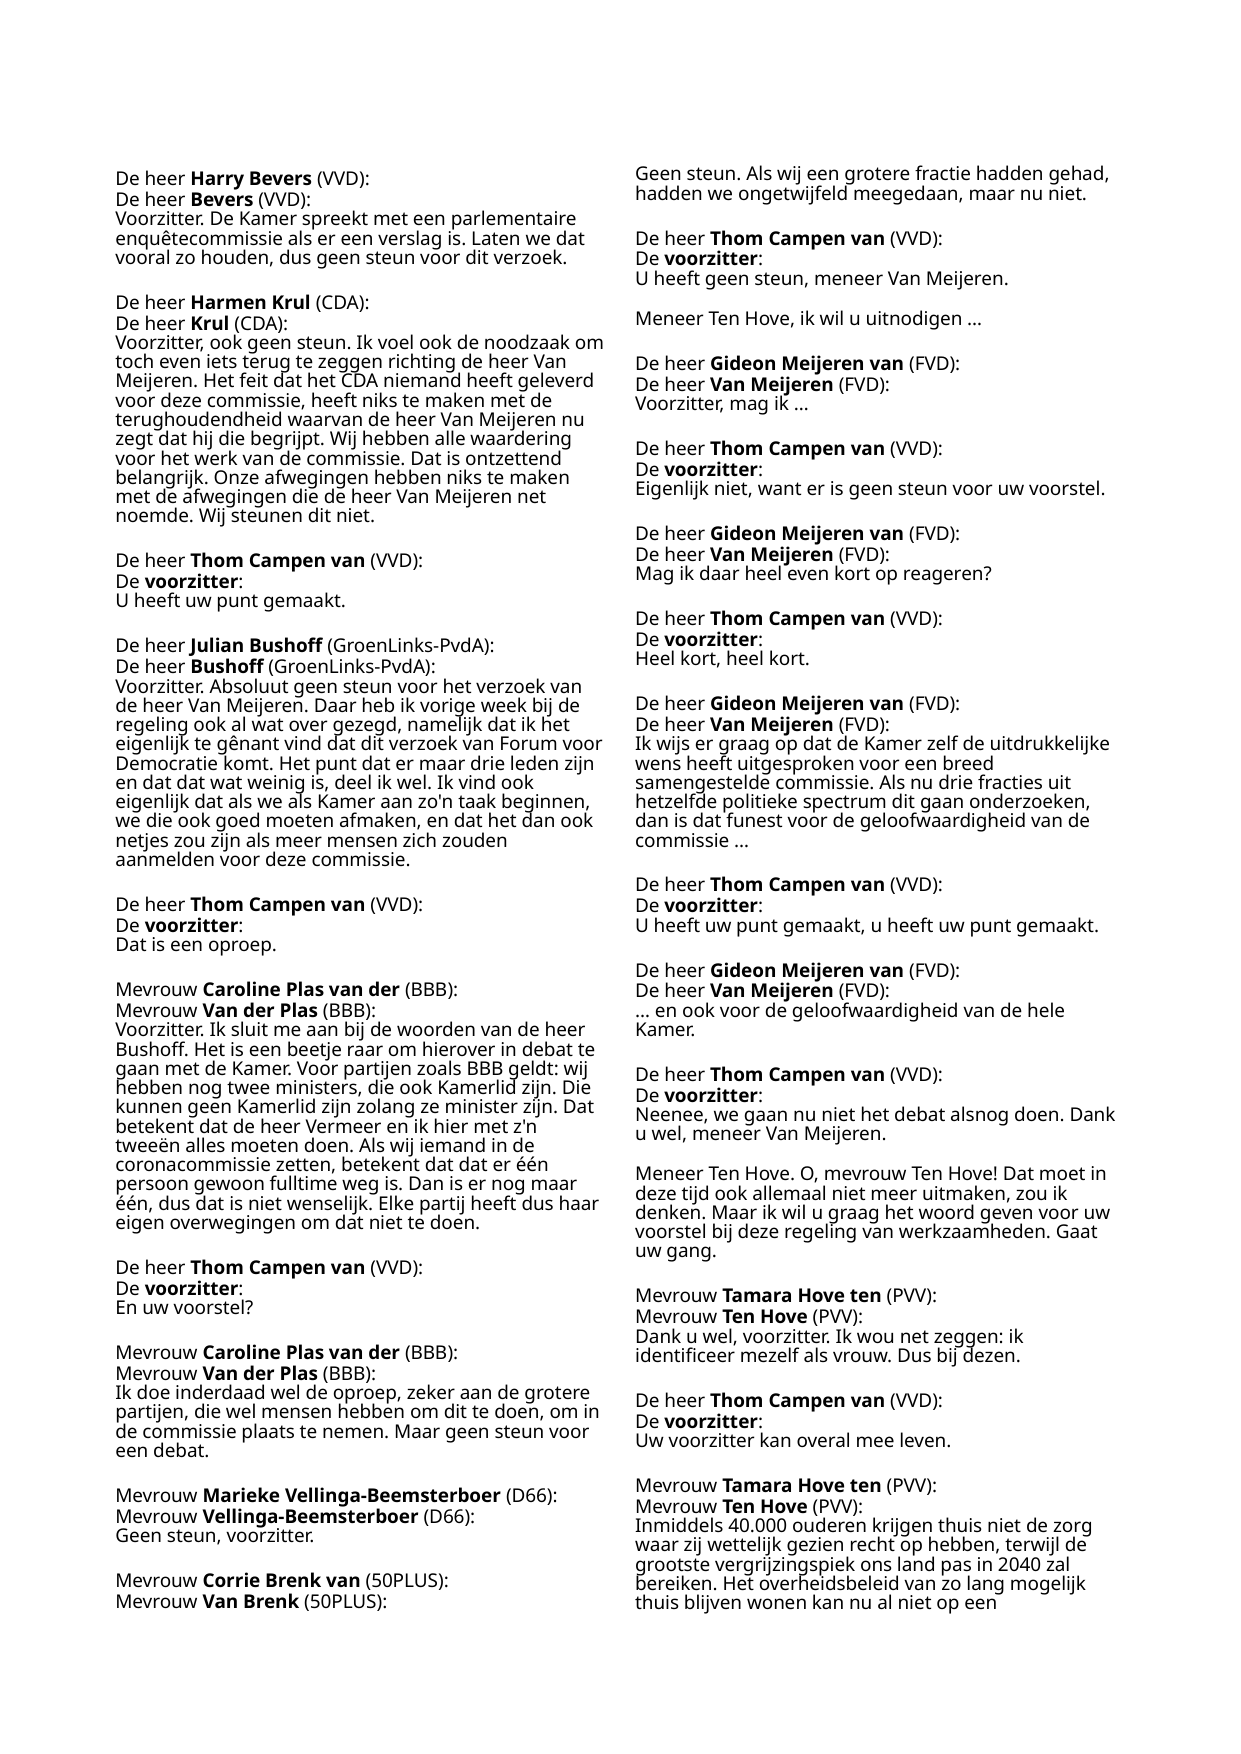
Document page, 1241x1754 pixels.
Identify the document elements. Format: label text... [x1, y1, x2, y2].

text De voorzitter: [635, 461, 1125, 480]
text Meneer Ten Hove, ik wil u uitnodigen … [635, 310, 1125, 329]
text De heer Julian Bushoff (GroenLinks-PvdA): [115, 633, 605, 658]
text Heel kort, heel kort. [635, 650, 1125, 669]
text De heer Krul (CDA): [115, 315, 605, 334]
text De heer Thom Campen van (VVD): [635, 1061, 1125, 1087]
text Geen steun, voorzitter. [115, 1527, 605, 1546]
text De voorzitter: [115, 917, 605, 936]
text Geen steun. Als wij een grotere fractie hadden gehad, hadden we ongetwijfeld meegedaan, maar nu niet. [635, 165, 1125, 204]
text Eigenlijk niet, want er is geen steun voor uw voorstel. [635, 480, 1125, 499]
text U heeft uw punt gemaakt. [115, 592, 605, 612]
text Voorzitter, mag ik … [635, 395, 1125, 414]
text Dat is een oproep. [115, 936, 605, 955]
text De voorzitter: [635, 1087, 1125, 1106]
text De heer Thom Campen van (VVD): [115, 1254, 605, 1280]
text Voorzitter. De Kamer spreekt met een parlementaire enquêtecommissie als er een verslag is. Laten we dat vooral zo houden, dus geen steun voor dit verzoek. [115, 210, 605, 268]
text De voorzitter: [115, 573, 605, 592]
text Meneer Ten Hove. O, mevrouw Ten Hove! Dat moet in deze tijd ook allemaal niet meer uitmaken, zou ik denken. Maar ik wil u graag het woord geven voor uw voorstel bij deze regeling van werkzaamheden. Gaat uw gang. [635, 1165, 1125, 1262]
text De heer Thom Campen van (VVD): [635, 605, 1125, 631]
text De heer Thom Campen van (VVD): [115, 547, 605, 573]
text De heer Thom Campen van (VVD): [635, 225, 1125, 250]
text Inmiddels 40.000 ouderen krijgen thuis niet de zorg waar zij wettelijk gezien recht op hebben, terwijl de grootste vergrijzingspiek ons land pas in 2040 zal bereiken. Het overheidsbeleid van zo lang mogelijk thuis blijven wonen kan nu al niet op een [635, 1517, 1125, 1613]
text Mevrouw Van der Plas (BBB): [115, 1002, 605, 1021]
text De heer Thom Campen van (VVD): [635, 1387, 1125, 1413]
text Voorzitter, ook geen steun. Ik voel ook de noodzaak om toch even iets terug te zeggen richting de heer Van Meijeren. Het feit dat het CDA niemand heeft geleverd voor deze commissie, heeft niks te maken met de terughoudendheid waarvan de heer Van Meijeren nu zegt dat hij die begrijpt. Wij hebben alle waardering voor het werk van de commissie. Dat is ontzettend belangrijk. Onze afwegingen hebben niks te maken met de afwegingen die de heer Van Meijeren net noemde. Wij steunen dit niet. [115, 334, 605, 527]
text Ik doe inderdaad wel de oproep, zeker aan de grotere partijen, die wel mensen hebben om dit te doen, om in de commissie plaats te nemen. Maar geen steun voor een debat. [115, 1384, 605, 1461]
text Ik wijs er graag op dat de Kamer zelf de uitdrukkelijke wens heeft uitgesproken voor een breed samengestelde commissie. Als nu drie fracties uit hetzelfde politieke spectrum dit gaan onderzoeken, dan is dat funest voor de geloofwaardigheid van de commissie … [635, 735, 1125, 851]
text De heer Van Meijeren (FVD): [635, 546, 1125, 565]
text Mevrouw Tamara Hove ten (PVV): [635, 1472, 1125, 1498]
text De heer Bushoff (GroenLinks-PvdA): [115, 658, 605, 678]
text De heer Harmen Krul (CDA): [115, 289, 605, 315]
text De voorzitter: [635, 250, 1125, 270]
text De heer Gideon Meijeren van (FVD): [635, 350, 1125, 376]
text De heer Van Meijeren (FVD): [635, 716, 1125, 735]
text De voorzitter: [635, 1413, 1125, 1432]
text De heer Van Meijeren (FVD): [635, 982, 1125, 1002]
text Neenee, we gaan nu niet het debat alsnog doen. Dank u wel, meneer Van Meijeren. [635, 1106, 1125, 1145]
text Mevrouw Van Brenk (50PLUS): [115, 1593, 605, 1612]
text U heeft uw punt gemaakt, u heeft uw punt gemaakt. [635, 917, 1125, 936]
text U heeft geen steun, meneer Van Meijeren. [635, 270, 1125, 289]
text De heer Thom Campen van (VVD): [635, 872, 1125, 897]
text De voorzitter: [635, 631, 1125, 650]
text De heer Bevers (VVD): [115, 191, 605, 210]
text De heer Gideon Meijeren van (FVD): [635, 520, 1125, 546]
text Mevrouw Marieke Vellinga-Beemsterboer (D66): [115, 1482, 605, 1508]
text Uw voorzitter kan overal mee leven. [635, 1432, 1125, 1451]
text De heer Harry Bevers (VVD): [115, 165, 605, 191]
text De voorzitter: [115, 1280, 605, 1299]
text Dank u wel, voorzitter. Ik wou net zeggen: ik identificeer mezelf als vrouw. Dus bij dezen. [635, 1328, 1125, 1366]
text De heer Van Meijeren (FVD): [635, 376, 1125, 395]
text Mevrouw Caroline Plas van der (BBB): [115, 976, 605, 1002]
text De voorzitter: [635, 897, 1125, 917]
text Mevrouw Vellinga-Beemsterboer (D66): [115, 1508, 605, 1527]
text Mevrouw Tamara Hove ten (PVV): [635, 1283, 1125, 1308]
text Mevrouw Corrie Brenk van (50PLUS): [115, 1567, 605, 1593]
text En uw voorstel? [115, 1299, 605, 1318]
text Mevrouw Caroline Plas van der (BBB): [115, 1339, 605, 1365]
text Mag ik daar heel even kort op reageren? [635, 565, 1125, 584]
text De heer Thom Campen van (VVD): [115, 891, 605, 917]
text Mevrouw Ten Hove (PVV): [635, 1308, 1125, 1328]
text De heer Thom Campen van (VVD): [635, 435, 1125, 461]
text Voorzitter. Absoluut geen steun voor het verzoek van de heer Van Meijeren. Daar heb ik vorige week bij de regeling ook al wat over gezegd, namelijk dat ik het eigenlijk te gênant vind dat dit verzoek van Forum voor Democratie komt. Het punt dat er maar drie leden zijn en dat dat wat weinig is, deel ik wel. Ik vind ook eigenlijk dat als we als Kamer aan zo'n taak beginnen, we die ook goed moeten afmaken, en dat het dan ook netjes zou zijn als meer mensen zich zouden aanmelden voor deze commissie. [115, 678, 605, 870]
text Mevrouw Ten Hove (PVV): [635, 1498, 1125, 1517]
text … en ook voor de geloofwaardigheid van de hele Kamer. [635, 1002, 1125, 1040]
text De heer Gideon Meijeren van (FVD): [635, 957, 1125, 982]
text Mevrouw Van der Plas (BBB): [115, 1365, 605, 1384]
text Voorzitter. Ik sluit me aan bij de woorden van de heer Bushoff. Het is een beetje raar om hierover in debat te gaan met de Kamer. Voor partijen zoals BBB geldt: wij hebben nog twee ministers, die ook Kamerlid zijn. Die kunnen geen Kamerlid zijn zolang ze minister zijn. Dat betekent dat de heer Vermeer en ik hier met z'n tweeën alles moeten doen. Als wij iemand in de coronacommissie zetten, betekent dat dat er één persoon gewoon fulltime weg is. Dan is er nog maar één, dus dat is niet wenselijk. Elke partij heeft dus haar eigen overwegingen om dat niet te doen. [115, 1021, 605, 1233]
text De heer Gideon Meijeren van (FVD): [635, 690, 1125, 716]
